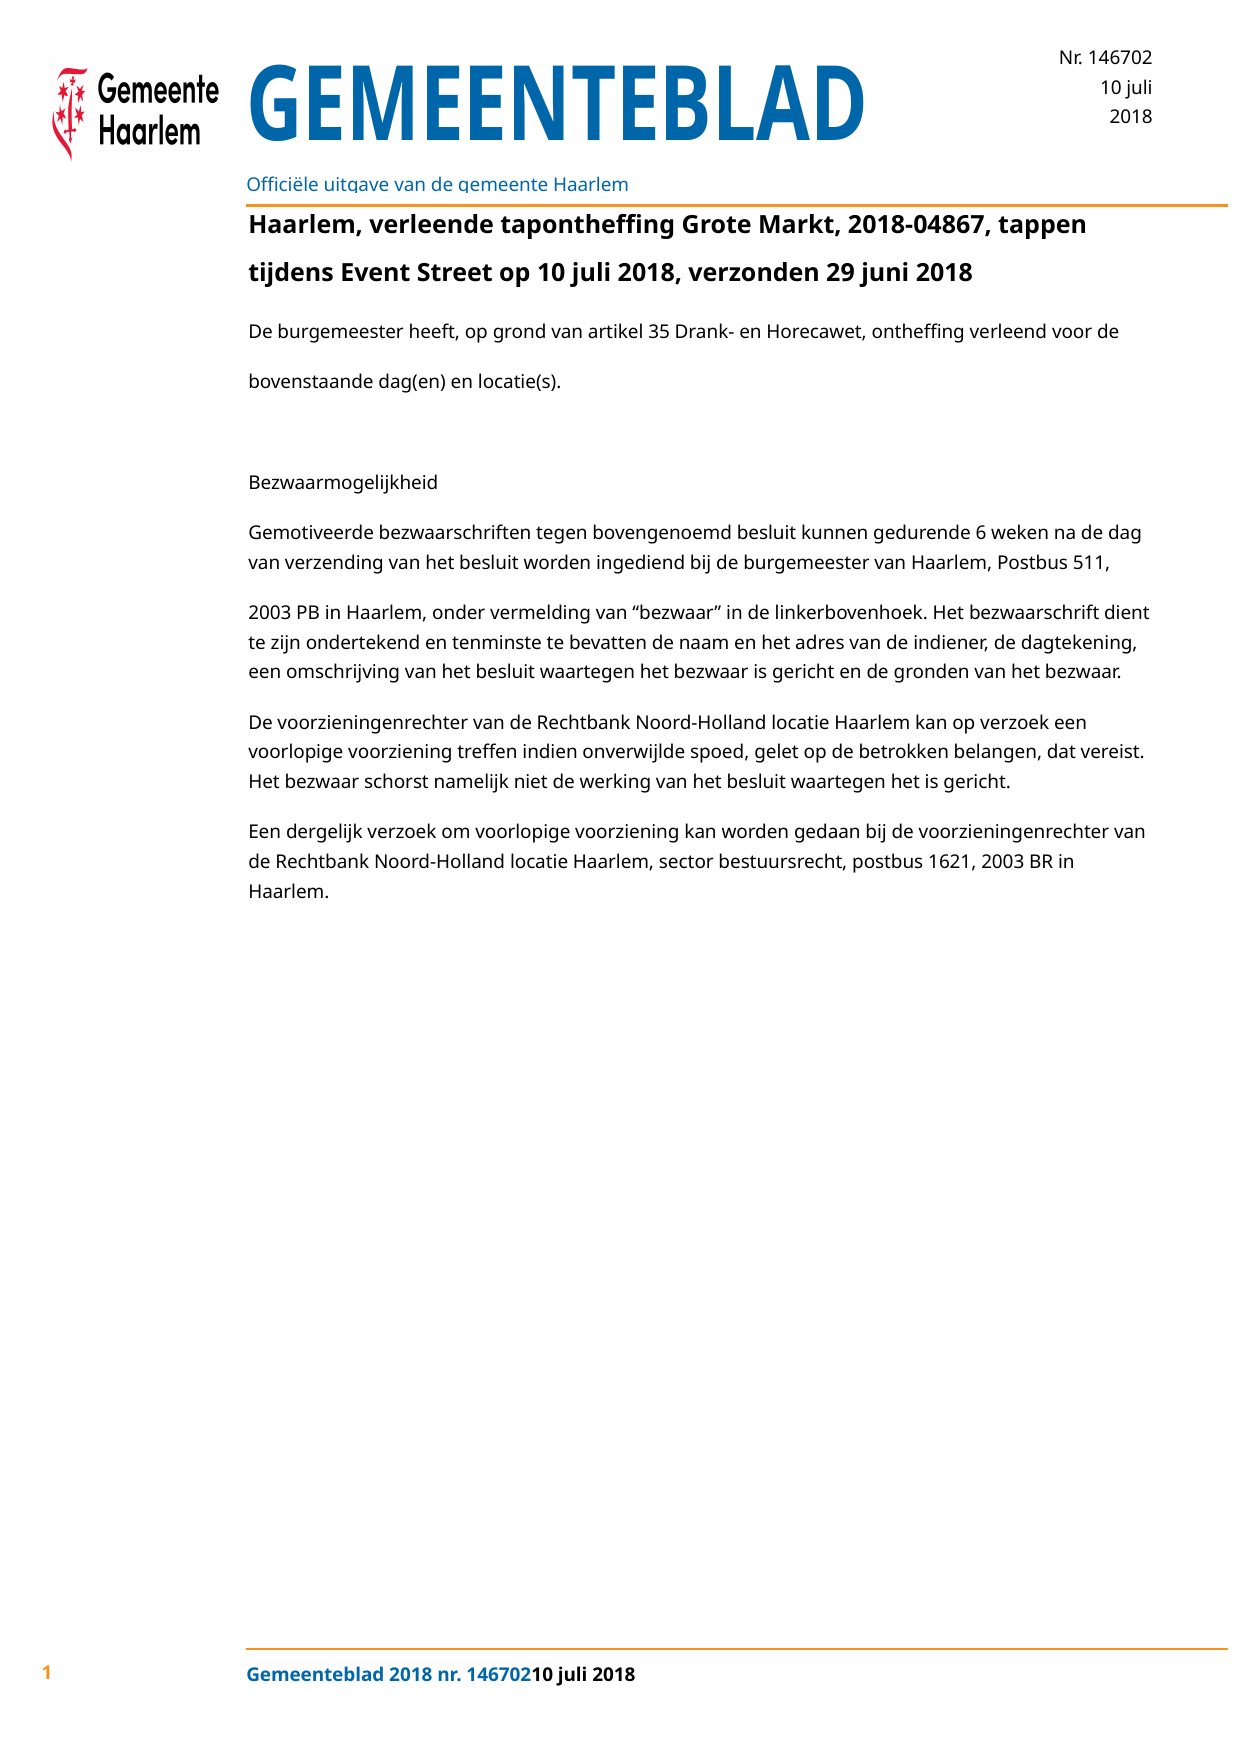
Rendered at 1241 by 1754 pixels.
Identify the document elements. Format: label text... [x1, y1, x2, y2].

text Haarlem, verleende tapontheffing Grote Markt, 2018-04867, tappen tijdens Event Street op 10 juli 2018, verzonden 29 juni 2018 [248, 207, 1152, 288]
text bovenstaande dag(en) en locatie(s). [248, 368, 1152, 394]
text 2003 PB in Haarlem, onder vermelding van “bezwaar” in de linkerbovenhoek. Het bezwaarschrift dient te zijn ondertekend en tenminste te bevatten de naam en het adres van de indiener, de dagtekening, een omschrijving van het besluit waartegen het bezwaar is gericht en de gronden van het bezwaar. [248, 599, 1152, 684]
text Bezwaarmogelijkheid [248, 469, 1152, 495]
text De voorzieningenrechter van de Rechtbank Noord-Holland locatie Haarlem kan op verzoek een voorlopige voorziening treffen indien onverwijlde spoed, gelet op de betrokken belangen, dat vereist. Het bezwaar schorst namelijk niet de werking van het besluit waartegen het is gericht. [248, 709, 1152, 794]
text De burgemeester heeft, op grond van artikel 35 Drank- en Horecawet, ontheffing verleend voor de [248, 318, 1152, 344]
text Gemotiveerde bezwaarschriften tegen bovengenoemd besluit kunnen gedurende 6 weken na de dag van verzending van het besluit worden ingediend bij de burgemeester van Haarlem, Postbus 511, [248, 519, 1152, 575]
text Een dergelijk verzoek om voorlopige voorziening kan worden gedaan bij de voorzieningenrechter van de Rechtbank Noord-Holland locatie Haarlem, sector bestuursrecht, postbus 1621, 2003 BR in Haarlem. [248, 819, 1152, 904]
picture [41, 47, 231, 172]
